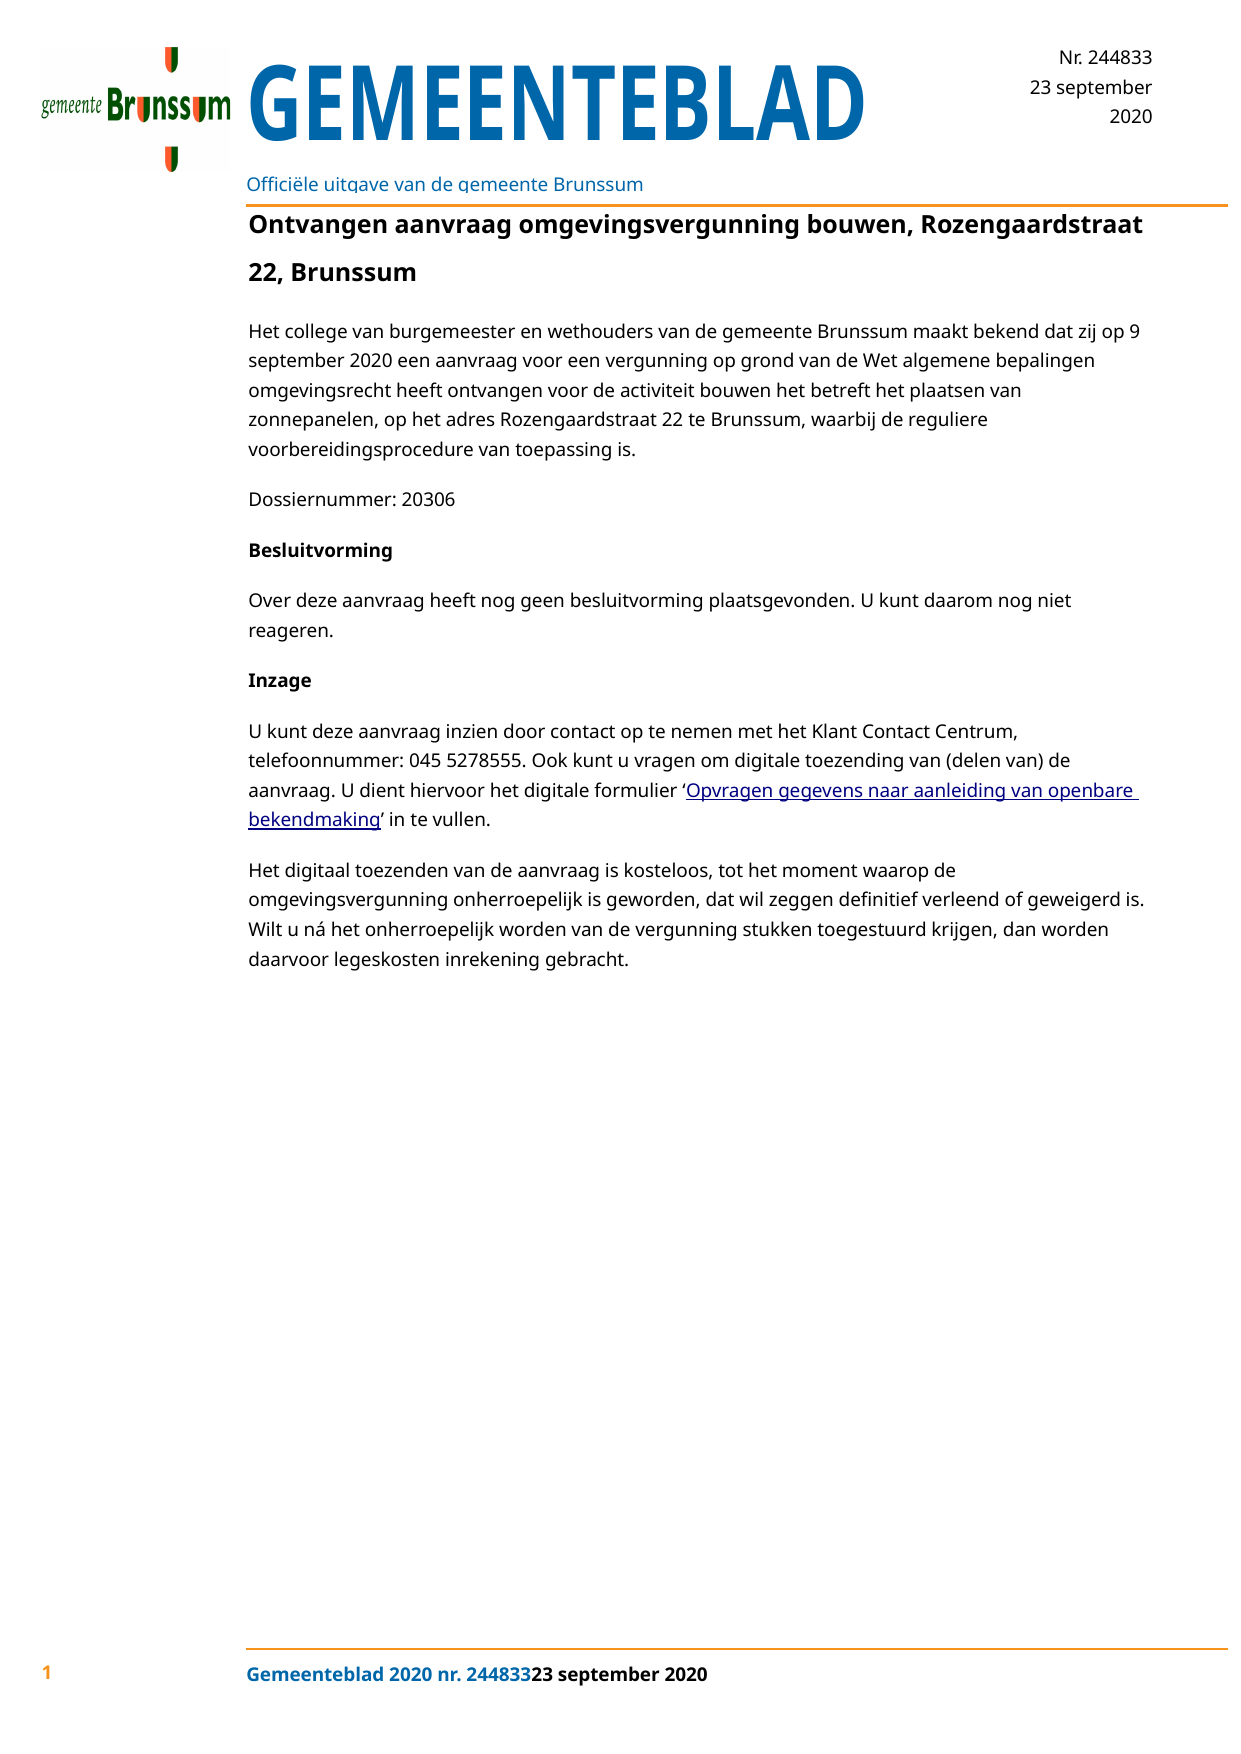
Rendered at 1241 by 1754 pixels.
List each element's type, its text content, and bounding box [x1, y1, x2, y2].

text Inzage [248, 667, 1152, 693]
text Over deze aanvraag heeft nog geen besluitvorming plaatsgevonden. U kunt daarom nog niet reageren. [248, 587, 1152, 643]
text U kunt deze aanvraag inzien door contact op te nemen met het Klant Contact Centrum, telefoonnummer: 045 5278555. Ook kunt u vragen om digitale toezending van (delen van) de aanvraag. U dient hiervoor het digitale formulier ‘Opvragen gegevens naar aanleiding van openbare bekendmaking’ in te vullen. [248, 718, 1152, 832]
text Besluitvorming [248, 537, 1152, 563]
picture [41, 47, 231, 172]
text Het college van burgemeester en wethouders van de gemeente Brunssum maakt bekend dat zij op 9 september 2020 een aanvraag voor een vergunning op grond van de Wet algemene bepalingen omgevingsrecht heeft ontvangen voor de activiteit bouwen het betreft het plaatsen van zonnepanelen, op het adres Rozengaardstraat 22 te Brunssum, waarbij de reguliere voorbereidingsprocedure van toepassing is. [248, 318, 1152, 462]
text Ontvangen aanvraag omgevingsvergunning bouwen, Rozengaardstraat 22, Brunssum [248, 207, 1152, 288]
text Dossiernummer: 20306 [248, 487, 1152, 512]
text Het digitaal toezenden van de aanvraag is kosteloos, tot het moment waarop de omgevingsvergunning onherroepelijk is geworden, dat wil zeggen definitief verleend of geweigerd is. Wilt u ná het onherroepelijk worden van de vergunning stukken toegestuurd krijgen, dan worden daarvoor legeskosten inrekening gebracht. [248, 857, 1152, 972]
